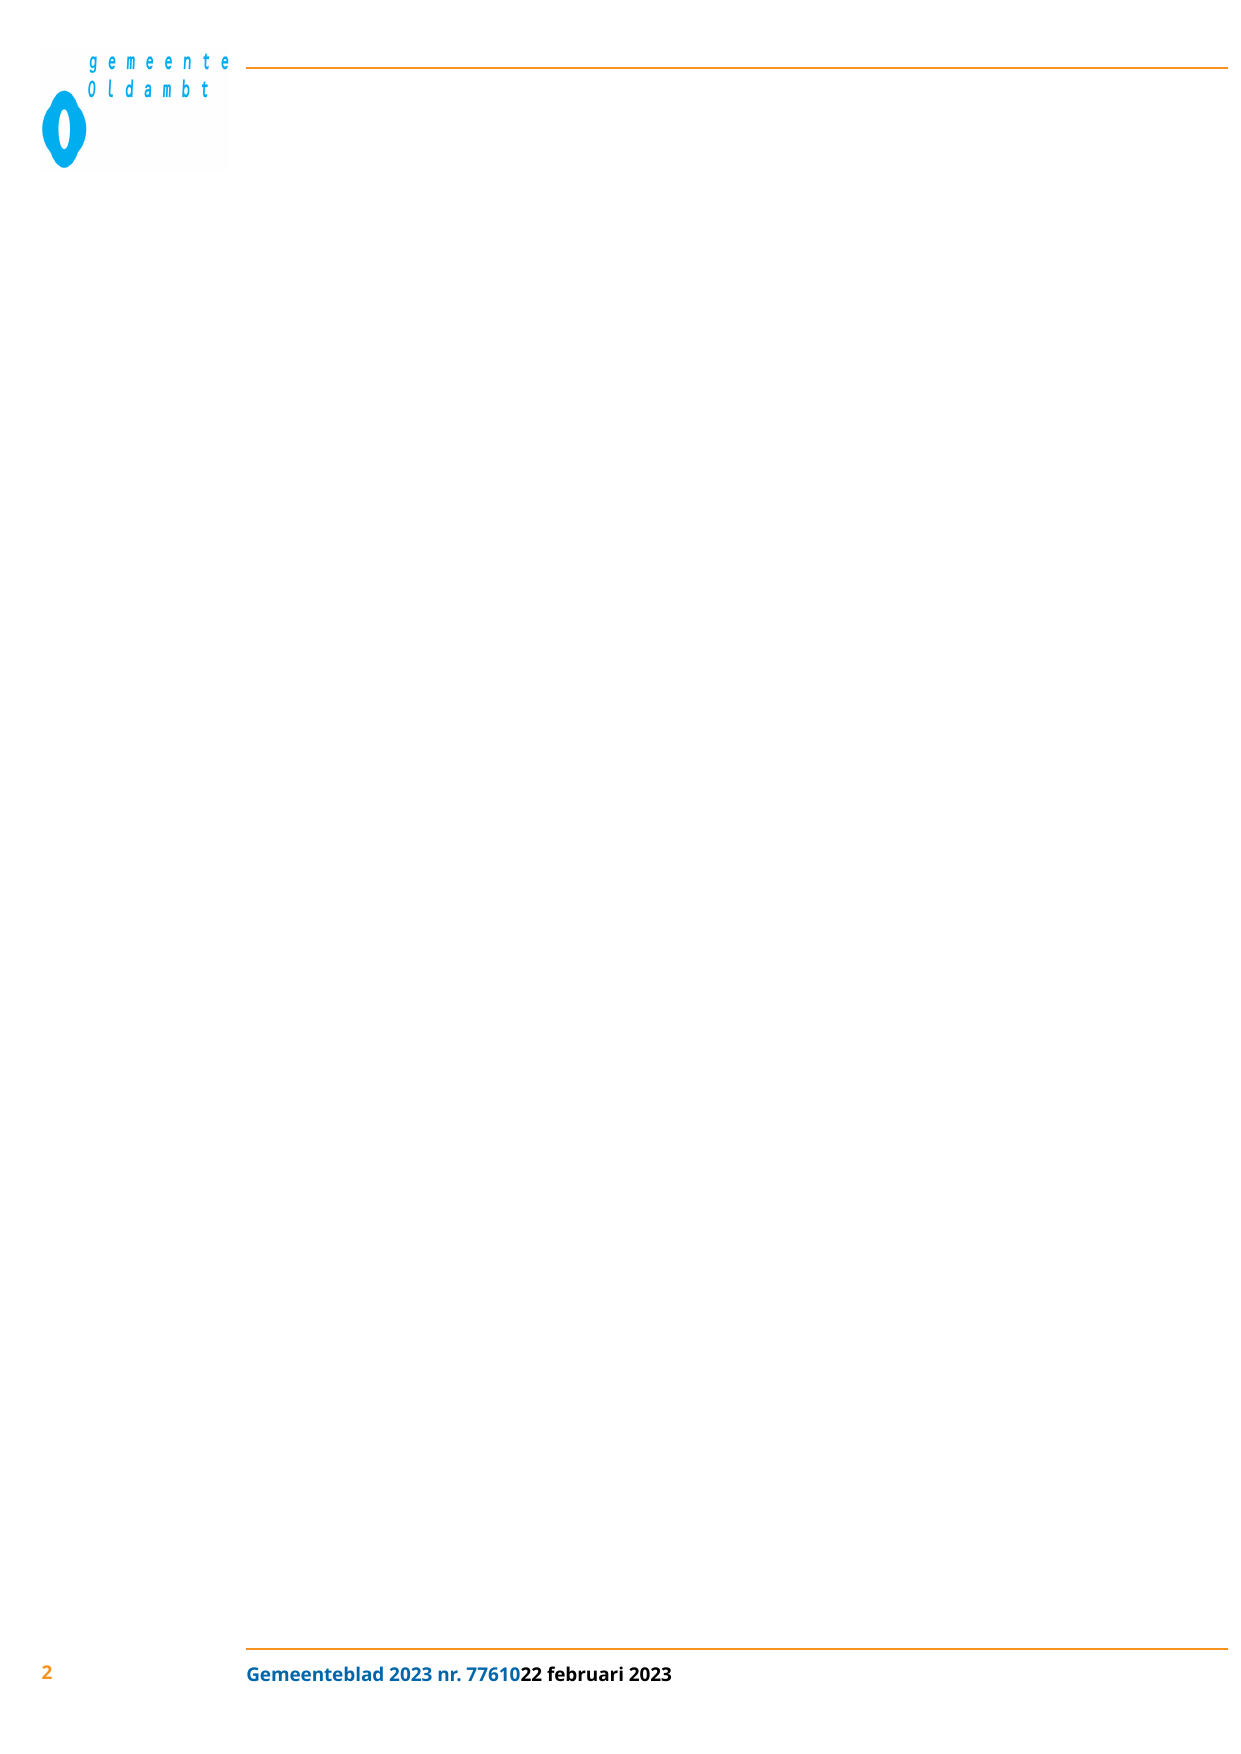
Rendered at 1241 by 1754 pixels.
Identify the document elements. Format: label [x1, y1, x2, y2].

picture [41, 47, 231, 172]
